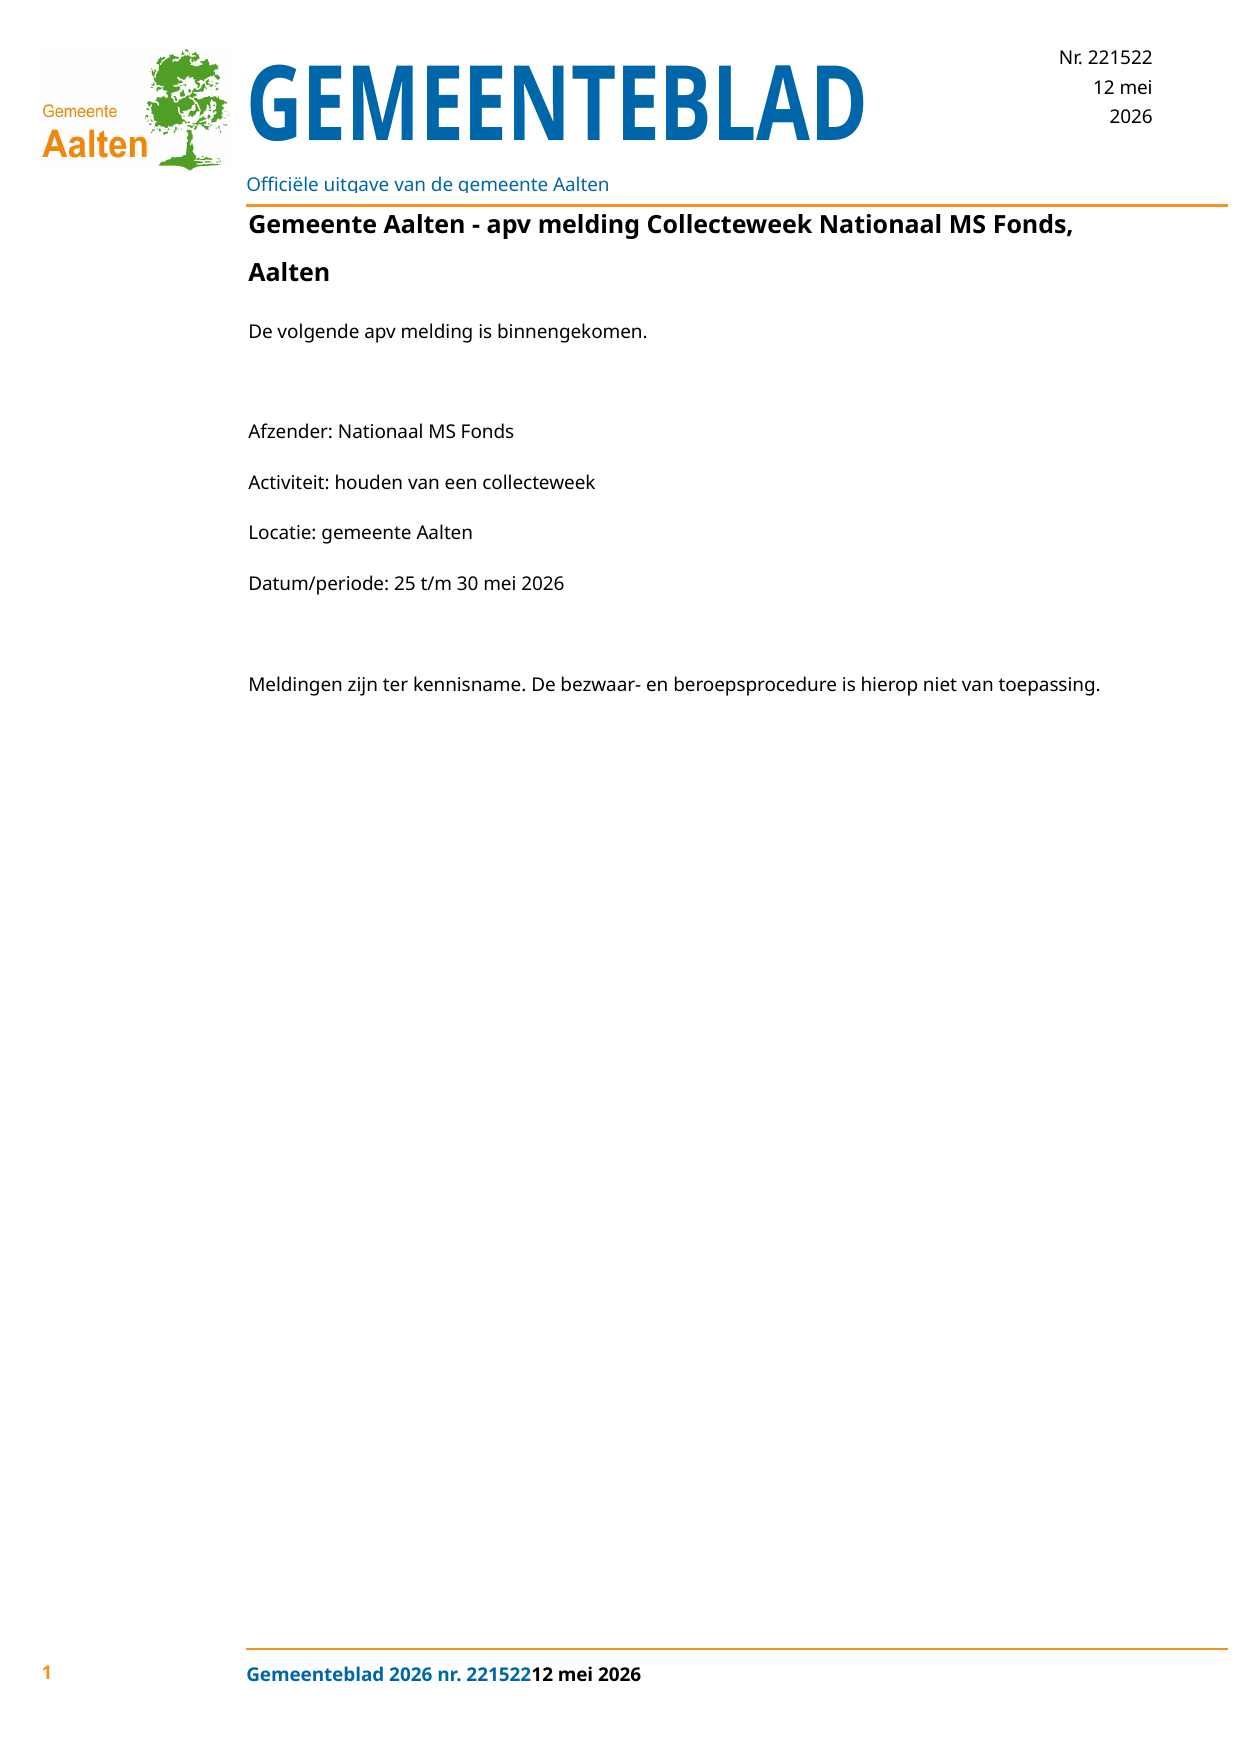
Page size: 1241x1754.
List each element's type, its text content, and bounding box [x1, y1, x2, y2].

text De volgende apv melding is binnengekomen. [248, 318, 1152, 344]
text Locatie: gemeente Aalten [248, 519, 1152, 545]
text Meldingen zijn ter kennisname. De bezwaar- en beroepsprocedure is hierop niet van toepassing. [248, 671, 1152, 697]
text Gemeente Aalten - apv melding Collecteweek Nationaal MS Fonds, Aalten [248, 207, 1152, 288]
picture [41, 47, 231, 172]
text Activiteit: houden van een collecteweek [248, 469, 1152, 495]
text Datum/periode: 25 t/m 30 mei 2026 [248, 570, 1152, 596]
text Afzender: Nationaal MS Fonds [248, 419, 1152, 444]
